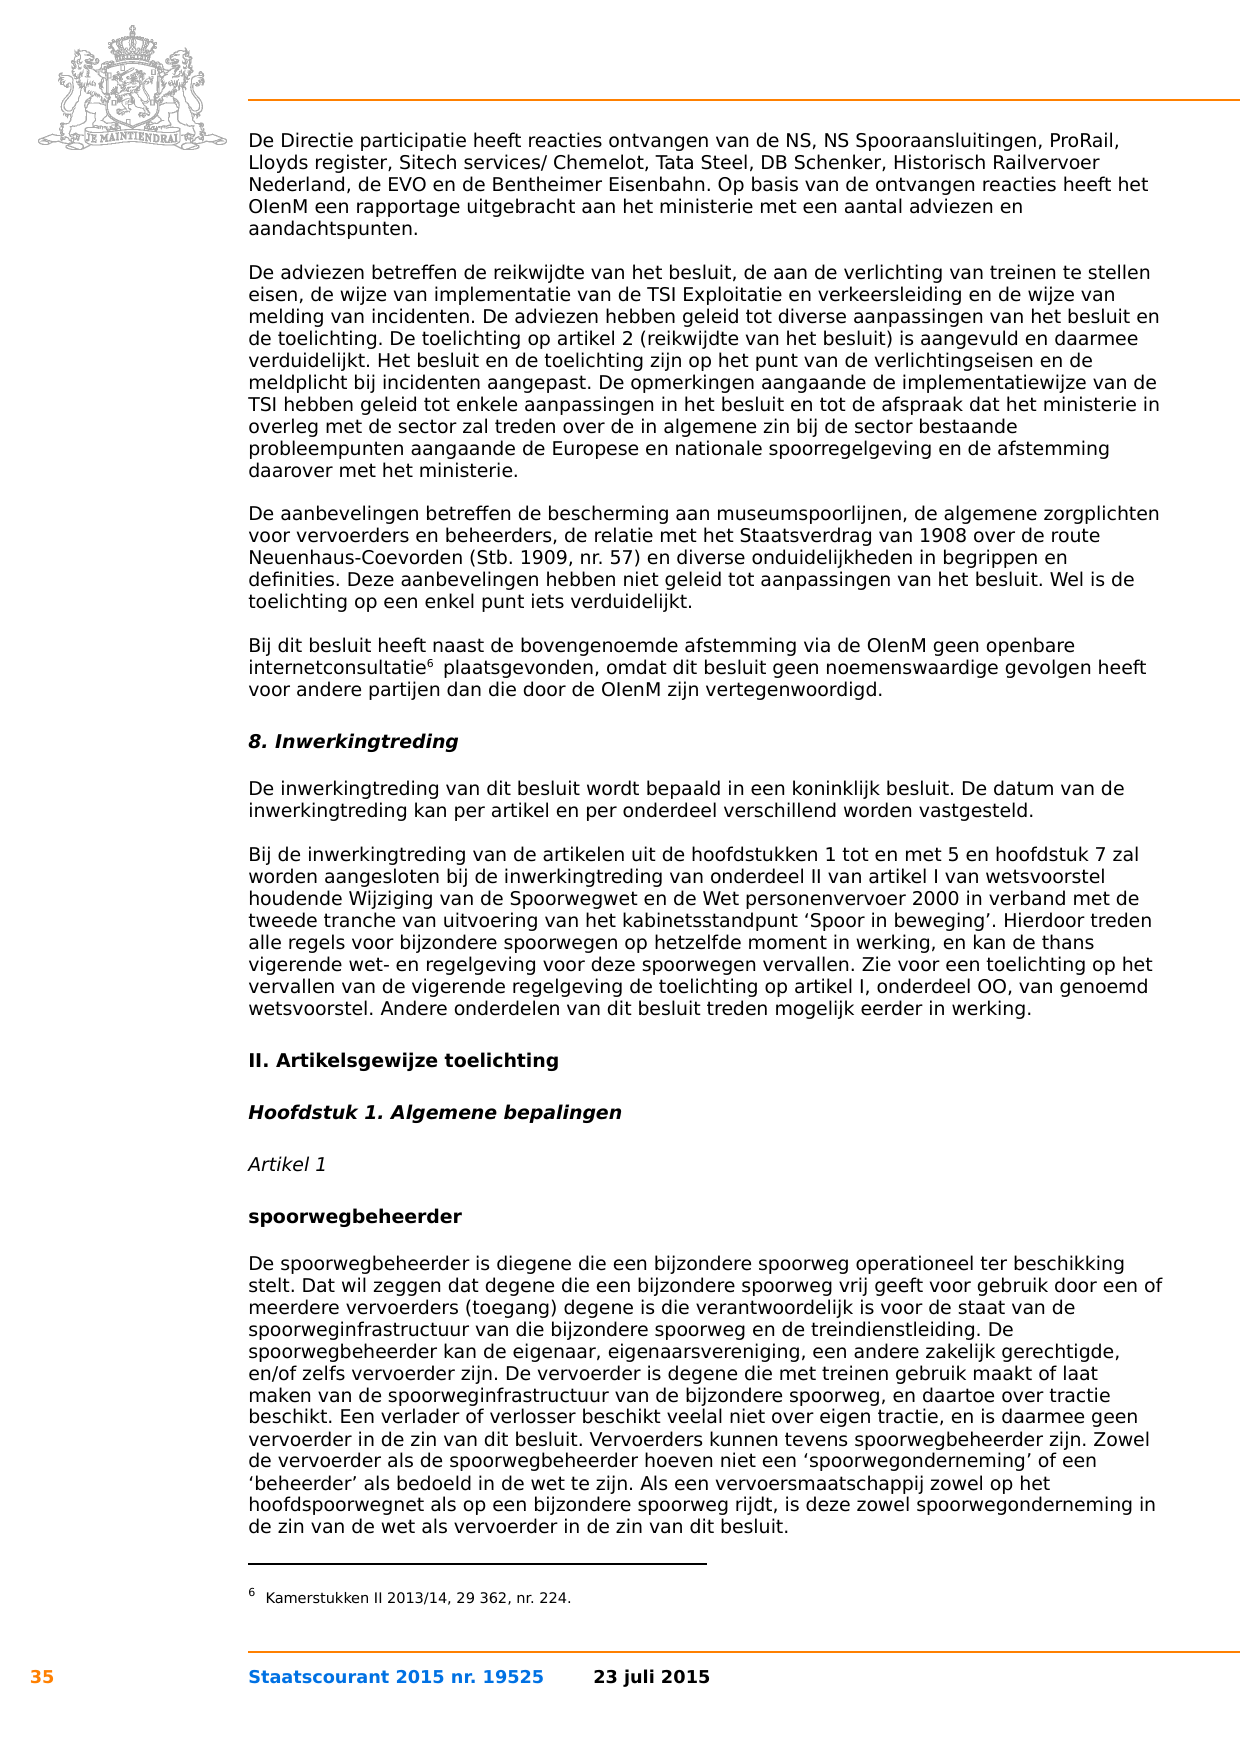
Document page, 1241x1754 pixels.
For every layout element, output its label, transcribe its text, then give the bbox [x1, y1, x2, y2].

text De spoorwegbeheerder is diegene die een bijzondere spoorweg operationeel ter beschikking stelt. Dat wil zeggen dat degene die een bijzondere spoorweg vrij geeft voor gebruik door een of meerdere vervoerders (toegang) degene is die verantwoordelijk is voor de staat van de spoorweginfrastructuur van die bijzondere spoorweg en de treindienstleiding. De spoorwegbeheerder kan de eigenaar, eigenaarsvereniging, een andere zakelijk gerechtigde, en/of zelfs vervoerder zijn. De vervoerder is degene die met treinen gebruik maakt of laat maken van de spoorweginfrastructuur van de bijzondere spoorweg, en daartoe over tractie beschikt. Een verlader of verlosser beschikt veelal niet over eigen tractie, en is daarmee geen vervoerder in de zin van dit besluit. Vervoerders kunnen tevens spoorwegbeheerder zijn. Zowel de vervoerder als de spoorwegbeheerder hoeven niet een ‘spoorwegonderneming’ of een ‘beheerder’ als bedoeld in de wet te zijn. Als een vervoersmaatschappij zowel op het hoofdspoorwegnet als op een bijzondere spoorweg rijdt, is deze zowel spoorwegonderneming in de zin van de wet als vervoerder in de zin van dit besluit. [248, 1253, 1163, 1538]
subtitle spoorwegbeheerder [248, 1206, 1163, 1228]
subtitle 8. Inwerkingtreding [248, 731, 1163, 753]
text De adviezen betreffen de reikwijdte van het besluit, de aan de verlichting van treinen te stellen eisen, de wijze van implementatie van de TSI Exploitatie en verkeersleiding en de wijze van melding van incidenten. De adviezen hebben geleid tot diverse aanpassingen van het besluit en de toelichting. De toelichting op artikel 2 (reikwijdte van het besluit) is aangevuld en daarmee verduidelijkt. Het besluit en de toelichting zijn op het punt van de verlichtingseisen en de meldplicht bij incidenten aangepast. De opmerkingen aangaande de implementatiewijze van de TSI hebben geleid tot enkele aanpassingen in het besluit en tot de afspraak dat het ministerie in overleg met de sector zal treden over de in algemene zin bij de sector bestaande probleempunten aangaande de Europese en nationale spoorregelgeving en de afstemming daarover met het ministerie. [248, 262, 1163, 481]
subtitle Artikel 1 [248, 1154, 1163, 1176]
picture [38, 25, 227, 150]
text De Directie participatie heeft reacties ontvangen van de NS, NS Spooraansluitingen, ProRail, Lloyds register, Sitech services/ Chemelot, Tata Steel, DB Schenker, Historisch Railvervoer Nederland, de EVO en de Bentheimer Eisenbahn. Op basis van de ontvangen reacties heeft het OIenM een rapportage uitgebracht aan het ministerie met een aantal adviezen en aandachtspunten. [248, 130, 1163, 240]
subtitle II. Artikelsgewijze toelichting [248, 1050, 1163, 1072]
subtitle Hoofdstuk 1. Algemene bepalingen [248, 1102, 1163, 1124]
text De inwerkingtreding van dit besluit wordt bepaald in een koninklijk besluit. De datum van de inwerkingtreding kan per artikel en per onderdeel verschillend worden vastgesteld. [248, 778, 1163, 822]
text Bij dit besluit heeft naast de bovengenoemde afstemming via de OIenM geen openbare internetconsultatie plaatsgevonden, omdat dit besluit geen noemenswaardige gevolgen heeft voor andere partijen dan die door de OIenM zijn vertegenwoordigd. [248, 635, 1163, 701]
text De aanbevelingen betreffen de bescherming aan museumspoorlijnen, de algemene zorgplichten voor vervoerders en beheerders, de relatie met het Staatsverdrag van 1908 over de route Neuenhaus-Coevorden (Stb. 1909, nr. 57) en diverse onduidelijkheden in begrippen en definities. Deze aanbevelingen hebben niet geleid tot aanpassingen van het besluit. Wel is de toelichting op een enkel punt iets verduidelijkt. [248, 503, 1163, 613]
text Bij de inwerkingtreding van de artikelen uit de hoofdstukken 1 tot en met 5 en hoofdstuk 7 zal worden aangesloten bij de inwerkingtreding van onderdeel II van artikel I van wetsvoorstel houdende Wijziging van de Spoorwegwet en de Wet personenvervoer 2000 in verband met de tweede tranche van uitvoering van het kabinetsstandpunt ‘Spoor in beweging’. Hierdoor treden alle regels voor bijzondere spoorwegen op hetzelfde moment in werking, en kan de thans vigerende wet- en regelgeving voor deze spoorwegen vervallen. Zie voor een toelichting op het vervallen van de vigerende regelgeving de toelichting op artikel I, onderdeel OO, van genoemd wetsvoorstel. Andere onderdelen van dit besluit treden mogelijk eerder in werking. [248, 844, 1163, 1020]
text Kamerstukken II 2013/14, 29 362, nr. 224. [248, 1586, 1163, 1608]
